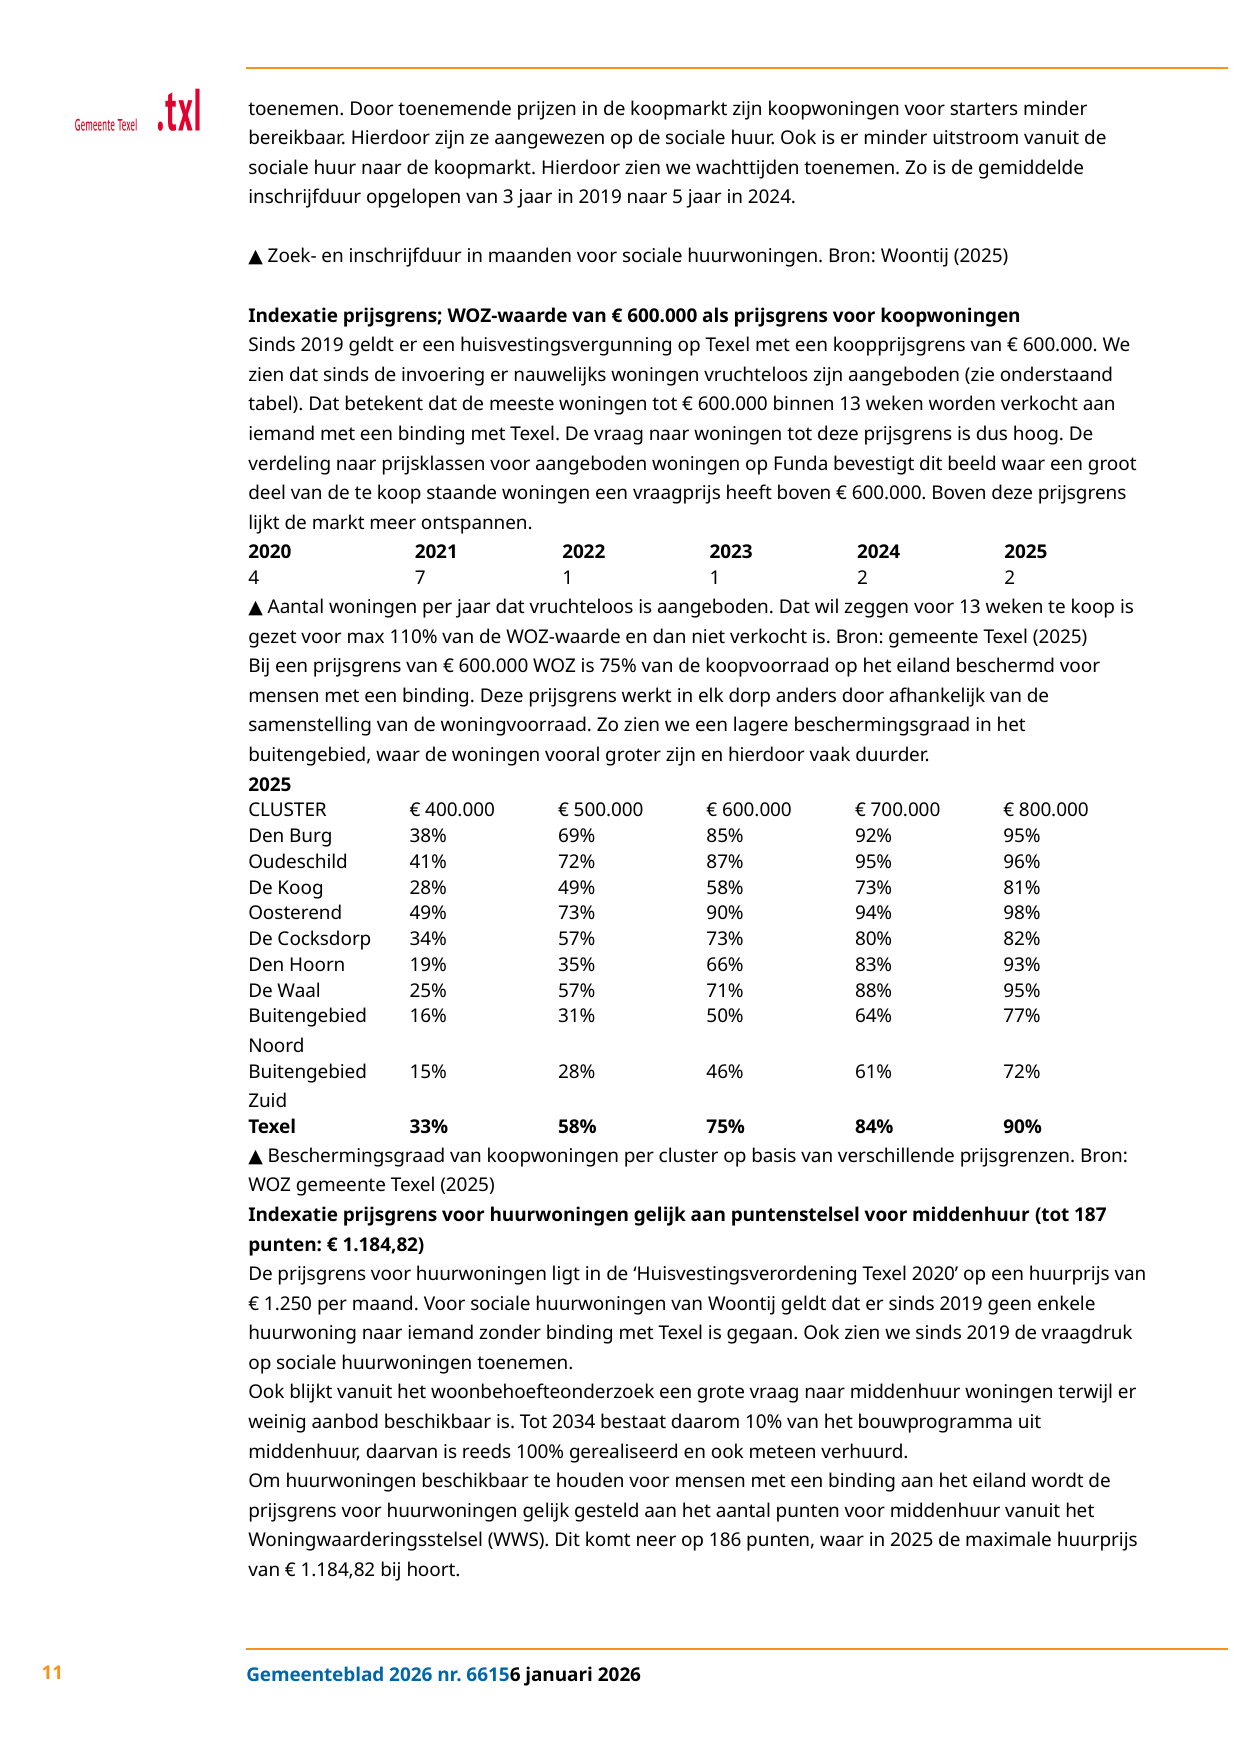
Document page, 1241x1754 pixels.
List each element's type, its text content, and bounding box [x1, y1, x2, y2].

table_header 2021 [415, 539, 562, 564]
table_cell 57% [558, 977, 706, 1002]
table_cell CLUSTER [248, 797, 409, 822]
table_cell 64% [855, 1003, 1003, 1058]
table_cell 98% [1003, 900, 1152, 925]
table_cell 19% [409, 951, 558, 977]
table_cell 72% [1003, 1058, 1152, 1113]
table_cell 1 [562, 564, 709, 590]
text ▲ Beschermingsgraad van koopwoningen per cluster op basis van verschillende prijsgrenzen. Bron: WOZ gemeente Texel (2025) [248, 1142, 1152, 1197]
table_cell 87% [706, 848, 855, 874]
table_cell 2 [857, 564, 1004, 590]
table_header 2025 [1004, 539, 1152, 564]
table_cell 73% [855, 874, 1003, 899]
table_cell Den Hoorn [248, 951, 409, 977]
table_cell € 800.000 [1003, 797, 1152, 822]
table_cell 46% [706, 1058, 855, 1113]
table_cell 61% [855, 1058, 1003, 1113]
table_header 2024 [857, 539, 1004, 564]
table_cell De Cocksdorp [248, 925, 409, 951]
table_cell 92% [855, 823, 1003, 848]
table_cell 4 [248, 564, 414, 590]
table_cell 58% [706, 874, 855, 899]
table_cell 88% [855, 977, 1003, 1002]
table_cell 25% [409, 977, 558, 1002]
table_header 2023 [709, 539, 857, 564]
table_cell 15% [409, 1058, 558, 1113]
table_cell 28% [558, 1058, 706, 1113]
table_cell 41% [409, 848, 558, 874]
text Bij een prijsgrens van € 600.000 WOZ is 75% van de koopvoorraad op het eiland beschermd voor mensen met een binding. Deze prijsgrens werkt in elk dorp anders door afhankelijk van de samenstelling van de woningvoorraad. Zo zien we een lagere beschermingsgraad in het buitengebied, waar de woningen vooral groter zijn en hierdoor vaak duurder. [248, 652, 1152, 767]
table_cell € 400.000 [409, 797, 558, 822]
table_cell 73% [706, 925, 855, 951]
table_cell 72% [558, 848, 706, 874]
table_cell 83% [855, 951, 1003, 977]
table_cell 95% [855, 848, 1003, 874]
table_cell 82% [1003, 925, 1152, 951]
text Om huurwoningen beschikbaar te houden voor mensen met een binding aan het eiland wordt de prijsgrens voor huurwoningen gelijk gesteld aan het aantal punten voor middenhuur vanuit het Woningwaarderingsstelsel (WWS). Dit komt neer op 186 punten, waar in 2025 de maximale huurprijs van € 1.184,82 bij hoort. [248, 1467, 1152, 1582]
table_cell 93% [1003, 951, 1152, 977]
table_cell De Waal [248, 977, 409, 1002]
table_cell 31% [558, 1003, 706, 1058]
table_cell € 700.000 [855, 797, 1003, 822]
text Ook blijkt vanuit het woonbehoefteonderzoek een grote vraag naar middenhuur woningen terwijl er weinig aanbod beschikbaar is. Tot 2034 bestaat daarom 10% van het bouwprogramma uit middenhuur, daarvan is reeds 100% gerealiseerd en ook meteen verhuurd. [248, 1379, 1152, 1464]
table_cell 81% [1003, 874, 1152, 899]
table_cell 66% [706, 951, 855, 977]
table_cell 7 [415, 564, 562, 590]
table_cell 69% [558, 823, 706, 848]
table_cell 57% [558, 925, 706, 951]
table_cell 96% [1003, 848, 1152, 874]
picture [41, 47, 231, 172]
table_cell 94% [855, 900, 1003, 925]
table_cell 2 [1004, 564, 1152, 590]
text Sinds 2019 geldt er een huisvestingsvergunning op Texel met een koopprijsgrens van € 600.000. We zien dat sinds de invoering er nauwelijks woningen vruchteloos zijn aangeboden (zie onderstaand tabel). Dat betekent dat de meeste woningen tot € 600.000 binnen 13 weken worden verkocht aan iemand met een binding met Texel. De vraag naar woningen tot deze prijsgrens is dus hoog. De verdeling naar prijsklassen voor aangeboden woningen op Funda bevestigt dit beeld waar een groot deel van de te koop staande woningen een vraagprijs heeft boven € 600.000. Boven deze prijsgrens lijkt de markt meer ontspannen. [248, 331, 1152, 535]
table_cell Buitengebied Zuid [248, 1058, 409, 1113]
table_cell € 600.000 [706, 797, 855, 822]
table_cell € 500.000 [558, 797, 706, 822]
table_header 2020 [248, 539, 414, 564]
table_cell 16% [409, 1003, 558, 1058]
table_cell 73% [558, 900, 706, 925]
table_cell 80% [855, 925, 1003, 951]
table_header 2025 [248, 771, 1152, 797]
text Indexatie prijsgrens voor huurwoningen gelijk aan puntenstelsel voor middenhuur (tot 187 punten: € 1.184,82) [248, 1201, 1152, 1257]
table_cell 49% [558, 874, 706, 899]
text De prijsgrens voor huurwoningen ligt in de ‘Huisvestingsverordening Texel 2020’ op een huurprijs van € 1.250 per maand. Voor sociale huurwoningen van Woontij geldt dat er sinds 2019 geen enkele huurwoning naar iemand zonder binding met Texel is gegaan. Ook zien we sinds 2019 de vraagdruk op sociale huurwoningen toenemen. [248, 1260, 1152, 1375]
table_header 2022 [562, 539, 709, 564]
table_cell 50% [706, 1003, 855, 1058]
table_cell 1 [709, 564, 857, 590]
text toenemen. Door toenemende prijzen in de koopmarkt zijn koopwoningen voor starters minder bereikbaar. Hierdoor zijn ze aangewezen op de sociale huur. Ook is er minder uitstroom vanuit de sociale huur naar de koopmarkt. Hierdoor zien we wachttijden toenemen. Zo is de gemiddelde inschrijfduur opgelopen van 3 jaar in 2019 naar 5 jaar in 2024. [248, 95, 1152, 209]
text ▲ Zoek- en inschrijfduur in maanden voor sociale huurwoningen. Bron: Woontij (2025) [248, 243, 1152, 268]
text Indexatie prijsgrens; WOZ-waarde van € 600.000 als prijsgrens voor koopwoningen [248, 302, 1152, 328]
text ▲ Aantal woningen per jaar dat vruchteloos is aangeboden. Dat wil zeggen voor 13 weken te koop is gezet voor max 110% van de WOZ-waarde en dan niet verkocht is. Bron: gemeente Texel (2025) [248, 593, 1152, 649]
table_cell 28% [409, 874, 558, 899]
table_cell 77% [1003, 1003, 1152, 1058]
table_cell Oudeschild [248, 848, 409, 874]
table_cell 49% [409, 900, 558, 925]
table_cell Oosterend [248, 900, 409, 925]
table_cell 95% [1003, 977, 1152, 1002]
table_cell 58% [558, 1113, 706, 1139]
table_cell 35% [558, 951, 706, 977]
table_cell 85% [706, 823, 855, 848]
table_cell Buitengebied Noord [248, 1003, 409, 1058]
table_cell 33% [409, 1113, 558, 1139]
table_cell Den Burg [248, 823, 409, 848]
table_cell 90% [1003, 1113, 1152, 1139]
table_cell 38% [409, 823, 558, 848]
table_cell De Koog [248, 874, 409, 899]
table_cell 71% [706, 977, 855, 1002]
table_cell 90% [706, 900, 855, 925]
table_cell Texel [248, 1113, 409, 1139]
table_cell 75% [706, 1113, 855, 1139]
table_cell 95% [1003, 823, 1152, 848]
table_cell 84% [855, 1113, 1003, 1139]
table_cell 34% [409, 925, 558, 951]
